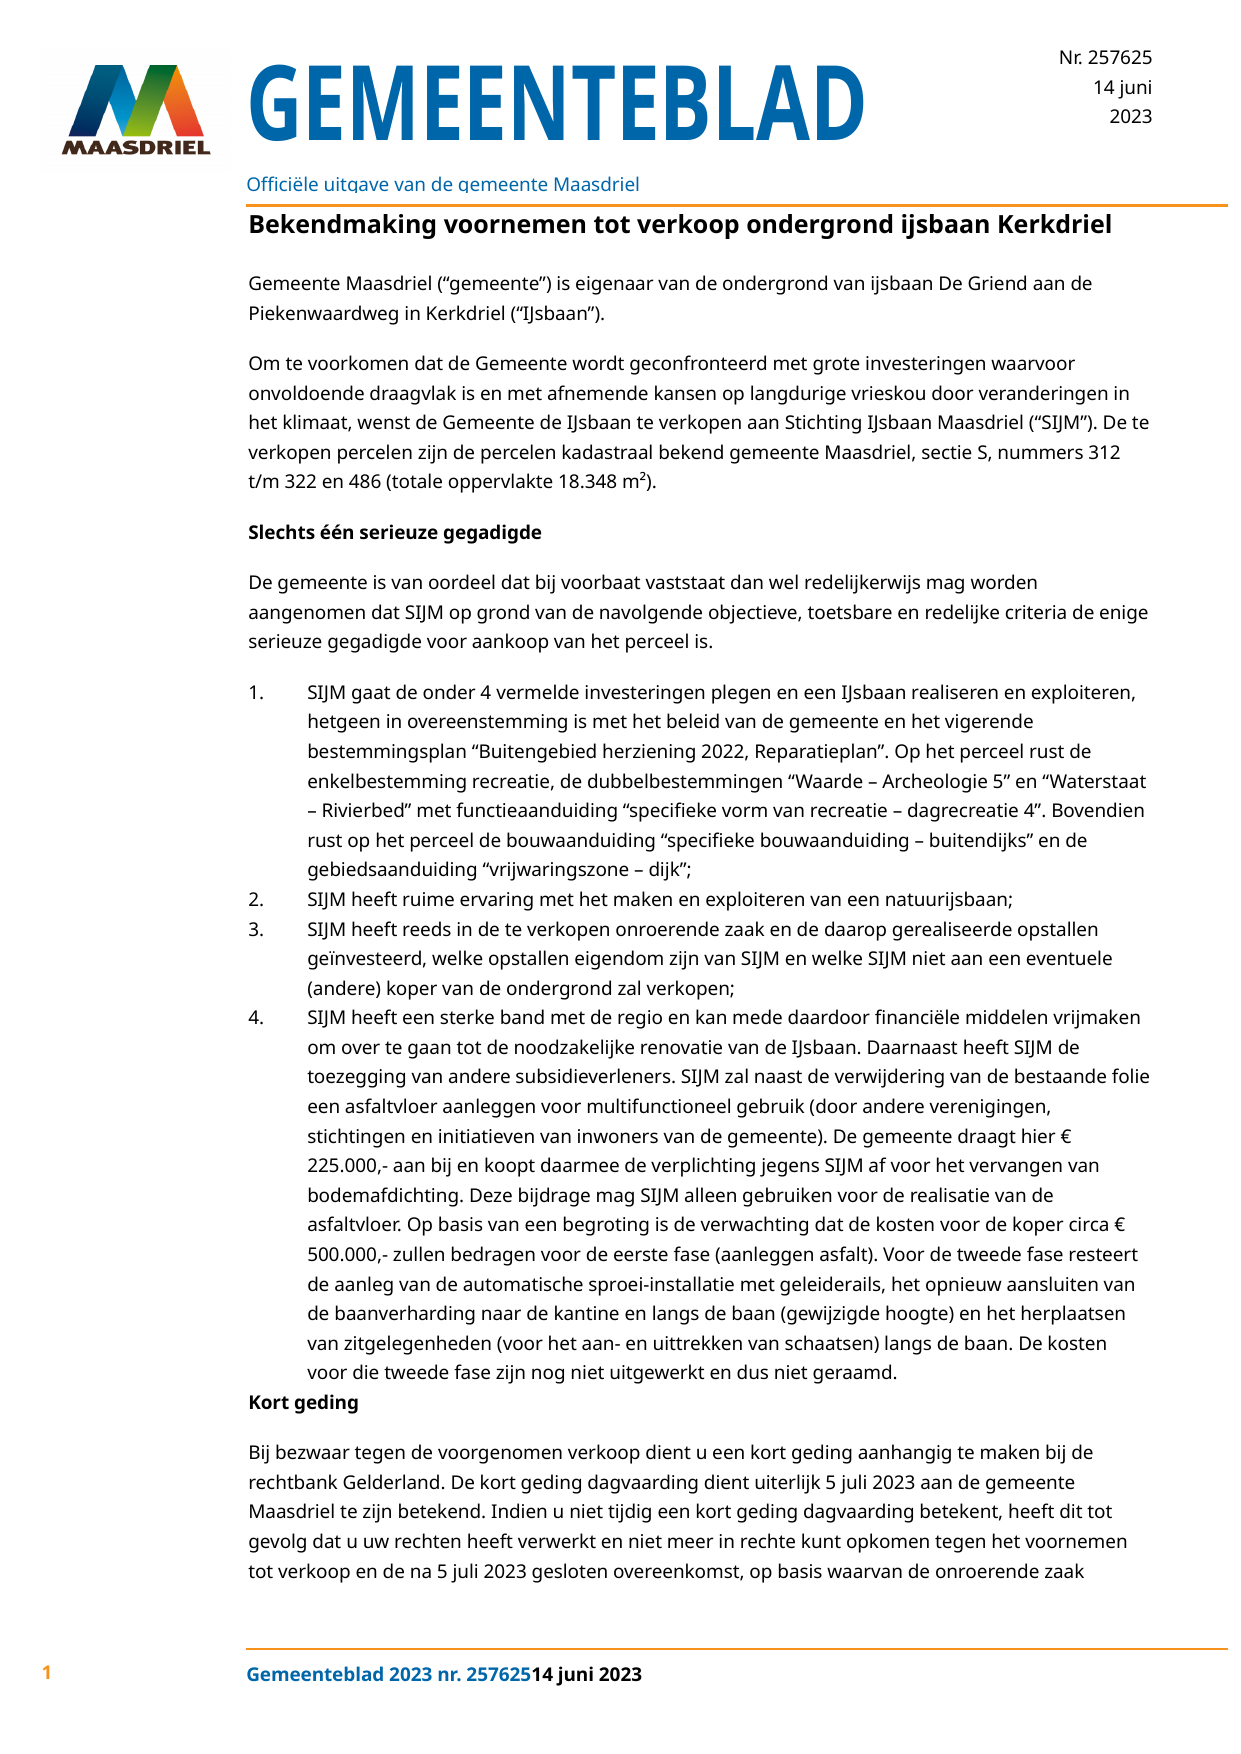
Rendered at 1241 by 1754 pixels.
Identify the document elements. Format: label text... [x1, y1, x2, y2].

list SIJM heeft een sterke band met de regio en kan mede daardoor financiële middelen vrijmaken om over te gaan tot de noodzakelijke renovatie van de IJsbaan. Daarnaast heeft SIJM de toezegging van andere subsidieverleners. SIJM zal naast de verwijdering van de bestaande folie een asfaltvloer aanleggen voor multifunctioneel gebruik (door andere verenigingen, stichtingen en initiatieven van inwoners van de gemeente). De gemeente draagt hier € 225.000,- aan bij en koopt daarmee de verplichting jegens SIJM af voor het vervangen van bodemafdichting. Deze bijdrage mag SIJM alleen gebruiken voor de realisatie van de asfaltvloer. Op basis van een begroting is de verwachting dat de kosten voor de koper circa € 500.000,- zullen bedragen voor de eerste fase (aanleggen asfalt). Voor de tweede fase resteert de aanleg van de automatische sproei-installatie met geleiderails, het opnieuw aansluiten van de baanverharding naar de kantine en langs de baan (gewijzigde hoogte) en het herplaatsen van zitgelegenheden (voor het aan- en uittrekken van schaatsen) langs de baan. De kosten voor die tweede fase zijn nog niet uitgewerkt en dus niet geraamd. [248, 1004, 1152, 1385]
text Bekendmaking voornemen tot verkoop ondergrond ijsbaan Kerkdriel [248, 207, 1152, 241]
text Gemeente Maasdriel (“gemeente”) is eigenaar van de ondergrond van ijsbaan De Griend aan de Piekenwaardweg in Kerkdriel (“IJsbaan”). [248, 270, 1152, 326]
picture [41, 47, 231, 172]
list SIJM heeft reeds in de te verkopen onroerende zaak en de daarop gerealiseerde opstallen geïnvesteerd, welke opstallen eigendom zijn van SIJM en welke SIJM niet aan een eventuele (andere) koper van de ondergrond zal verkopen; [248, 916, 1152, 1001]
text Om te voorkomen dat de Gemeente wordt geconfronteerd met grote investeringen waarvoor onvoldoende draagvlak is en met afnemende kansen op langdurige vrieskou door veranderingen in het klimaat, wenst de Gemeente de IJsbaan te verkopen aan Stichting IJsbaan Maasdriel (“SIJM”). De te verkopen percelen zijn de percelen kadastraal bekend gemeente Maasdriel, sectie S, nummers 312 t/m 322 en 486 (totale oppervlakte 18.348 m²). [248, 350, 1152, 494]
list SIJM heeft ruime ervaring met het maken en exploiteren van een natuurijsbaan; [248, 886, 1152, 912]
text Kort geding [248, 1389, 1152, 1415]
text Slechts één serieuze gegadigde [248, 519, 1152, 545]
text De gemeente is van oordeel dat bij voorbaat vaststaat dan wel redelijkerwijs mag worden aangenomen dat SIJM op grond van de navolgende objectieve, toetsbare en redelijke criteria de enige serieuze gegadigde voor aankoop van het perceel is. [248, 569, 1152, 654]
list SIJM gaat de onder 4 vermelde investeringen plegen en een IJsbaan realiseren en exploiteren, hetgeen in overeenstemming is met het beleid van de gemeente en het vigerende bestemmingsplan “Buitengebied herziening 2022, Reparatieplan”. Op het perceel rust de enkelbestemming recreatie, de dubbelbestemmingen “Waarde – Archeologie 5” en “Waterstaat – Rivierbed” met functieaanduiding “specifieke vorm van recreatie – dagrecreatie 4”. Bovendien rust op het perceel de bouwaanduiding “specifieke bouwaanduiding – buitendijks” en de gebiedsaanduiding “vrijwaringszone – dijk”; [248, 679, 1152, 882]
text Bij bezwaar tegen de voorgenomen verkoop dient u een kort geding aanhangig te maken bij de rechtbank Gelderland. De kort geding dagvaarding dient uiterlijk 5 juli 2023 aan de gemeente Maasdriel te zijn betekend. Indien u niet tijdig een kort geding dagvaarding betekent, heeft dit tot gevolg dat u uw rechten heeft verwerkt en niet meer in rechte kunt opkomen tegen het voornemen tot verkoop en de na 5 juli 2023 gesloten overeenkomst, op basis waarvan de onroerende zaak [248, 1439, 1152, 1583]
